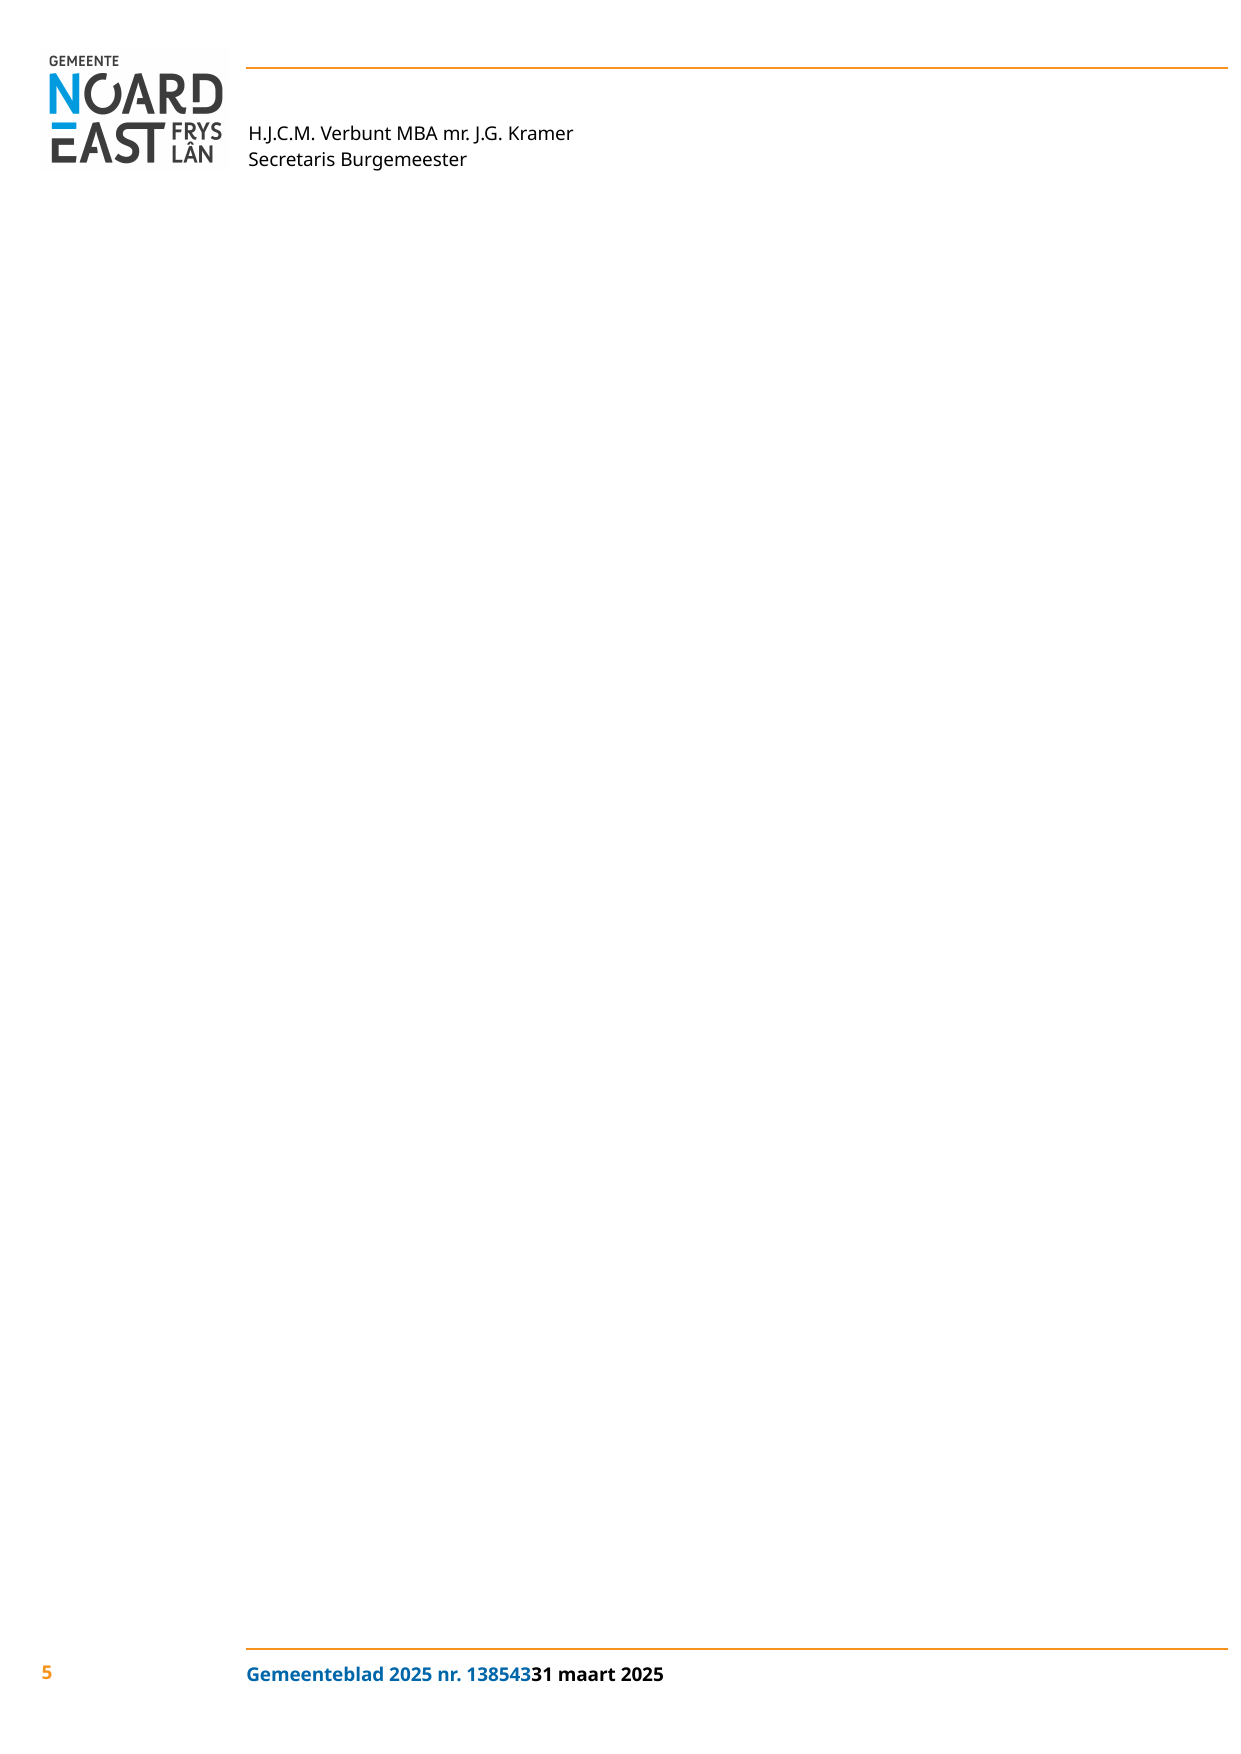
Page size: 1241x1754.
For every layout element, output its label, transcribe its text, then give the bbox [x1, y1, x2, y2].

picture [41, 47, 231, 172]
text Secretaris Burgemeester [248, 146, 1152, 172]
text H.J.C.M. Verbunt MBA mr. J.G. Kramer [248, 121, 1152, 146]
